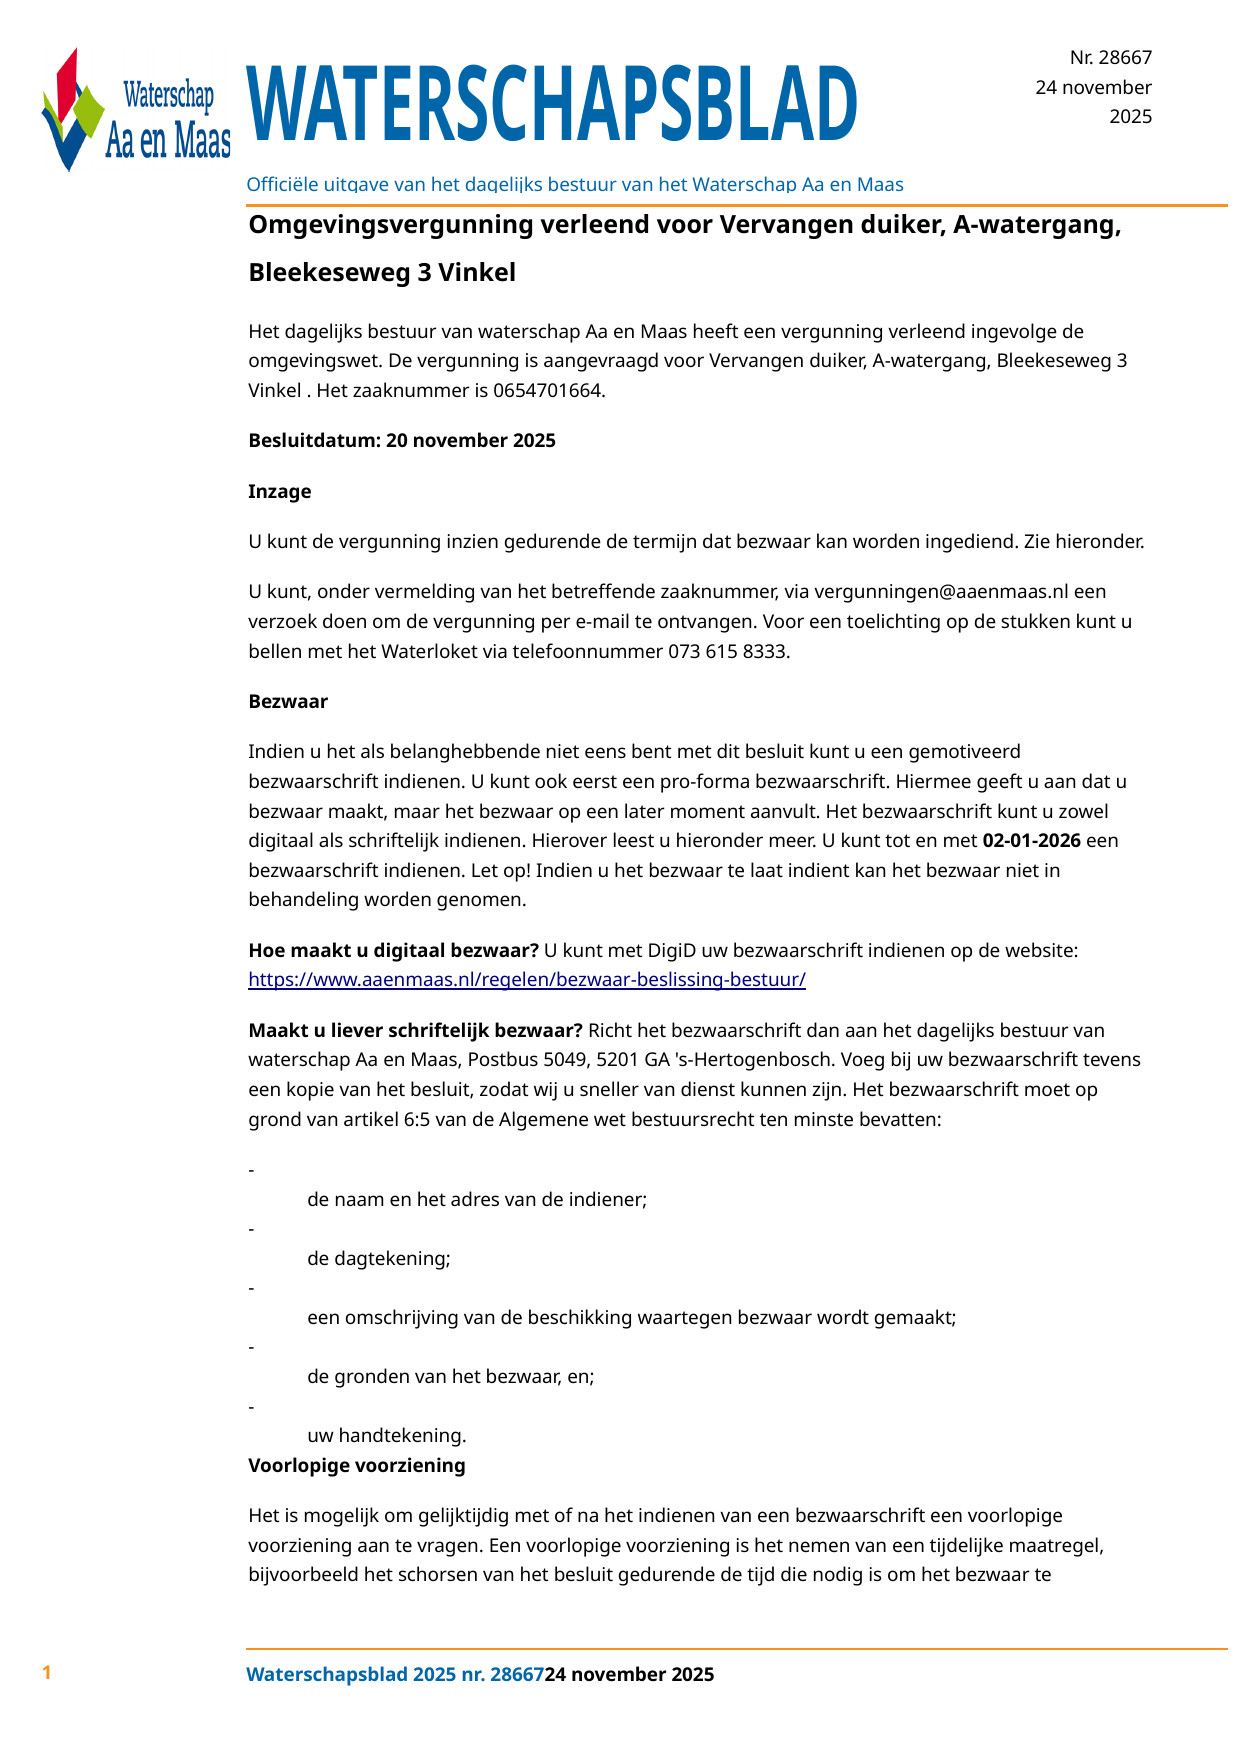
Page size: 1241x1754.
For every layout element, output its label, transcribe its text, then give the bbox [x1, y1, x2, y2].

list de naam en het adres van de indiener; [248, 1186, 1152, 1212]
list uw handtekening. [248, 1422, 1152, 1448]
text Voorlopige voorziening [248, 1452, 1152, 1478]
text U kunt, onder vermelding van het betreffende zaaknummer, via vergunningen@aaenmaas.nl een verzoek doen om de vergunning per e-mail te ontvangen. Voor een toelichting op de stukken kunt u bellen met het Waterloket via telefoonnummer 073 615 8333. [248, 579, 1152, 664]
text Bezwaar [248, 688, 1152, 714]
text Maakt u liever schriftelijk bezwaar? Richt het bezwaarschrift dan aan het dagelijks bestuur van waterschap Aa en Maas, Postbus 5049, 5201 GA 's-Hertogenbosch. Voeg bij uw bezwaarschrift tevens een kopie van het besluit, zodat wij u sneller van dienst kunnen zijn. Het bezwaarschrift moet op grond van artikel 6:5 van de Algemene wet bestuursrecht ten minste bevatten: [248, 1017, 1152, 1132]
text Besluitdatum: 20 november 2025 [248, 427, 1152, 453]
text U kunt de vergunning inzien gedurende de termijn dat bezwaar kan worden ingediend. Zie hieronder. [248, 528, 1152, 554]
text Het is mogelijk om gelijktijdig met of na het indienen van een bezwaarschrift een voorlopige voorziening aan te vragen. Een voorlopige voorziening is het nemen van een tijdelijke maatregel, bijvoorbeeld het schorsen van het besluit gedurende de tijd die nodig is om het bezwaar te [248, 1502, 1152, 1587]
text Inzage [248, 478, 1152, 504]
text Hoe maakt u digitaal bezwaar? U kunt met DigiD uw bezwaarschrift indienen op de website: https://www.aaenmaas.nl/regelen/bezwaar-beslissing-bestuur/ [248, 937, 1152, 992]
list de gronden van het bezwaar, en; [248, 1363, 1152, 1389]
text Omgevingsvergunning verleend voor Vervangen duiker, A-watergang, Bleekeseweg 3 Vinkel [248, 207, 1152, 288]
text Het dagelijks bestuur van waterschap Aa en Maas heeft een vergunning verleend ingevolge de omgevingswet. De vergunning is aangevraagd voor Vervangen duiker, A-watergang, Bleekeseweg 3 Vinkel . Het zaaknummer is 0654701664. [248, 318, 1152, 403]
text Indien u het als belanghebbende niet eens bent met dit besluit kunt u een gemotiveerd bezwaarschrift indienen. U kunt ook eerst een pro-forma bezwaarschrift. Hiermee geeft u aan dat u bezwaar maakt, maar het bezwaar op een later moment aanvult. Het bezwaarschrift kunt u zowel digitaal als schriftelijk indienen. Hierover leest u hieronder meer. U kunt tot en met 02-01-2026 een bezwaarschrift indienen. Let op! Indien u het bezwaar te laat indient kan het bezwaar niet in behandeling worden genomen. [248, 739, 1152, 912]
picture [41, 47, 231, 172]
list de dagtekening; [248, 1245, 1152, 1271]
list een omschrijving van de beschikking waartegen bezwaar wordt gemaakt; [248, 1304, 1152, 1330]
